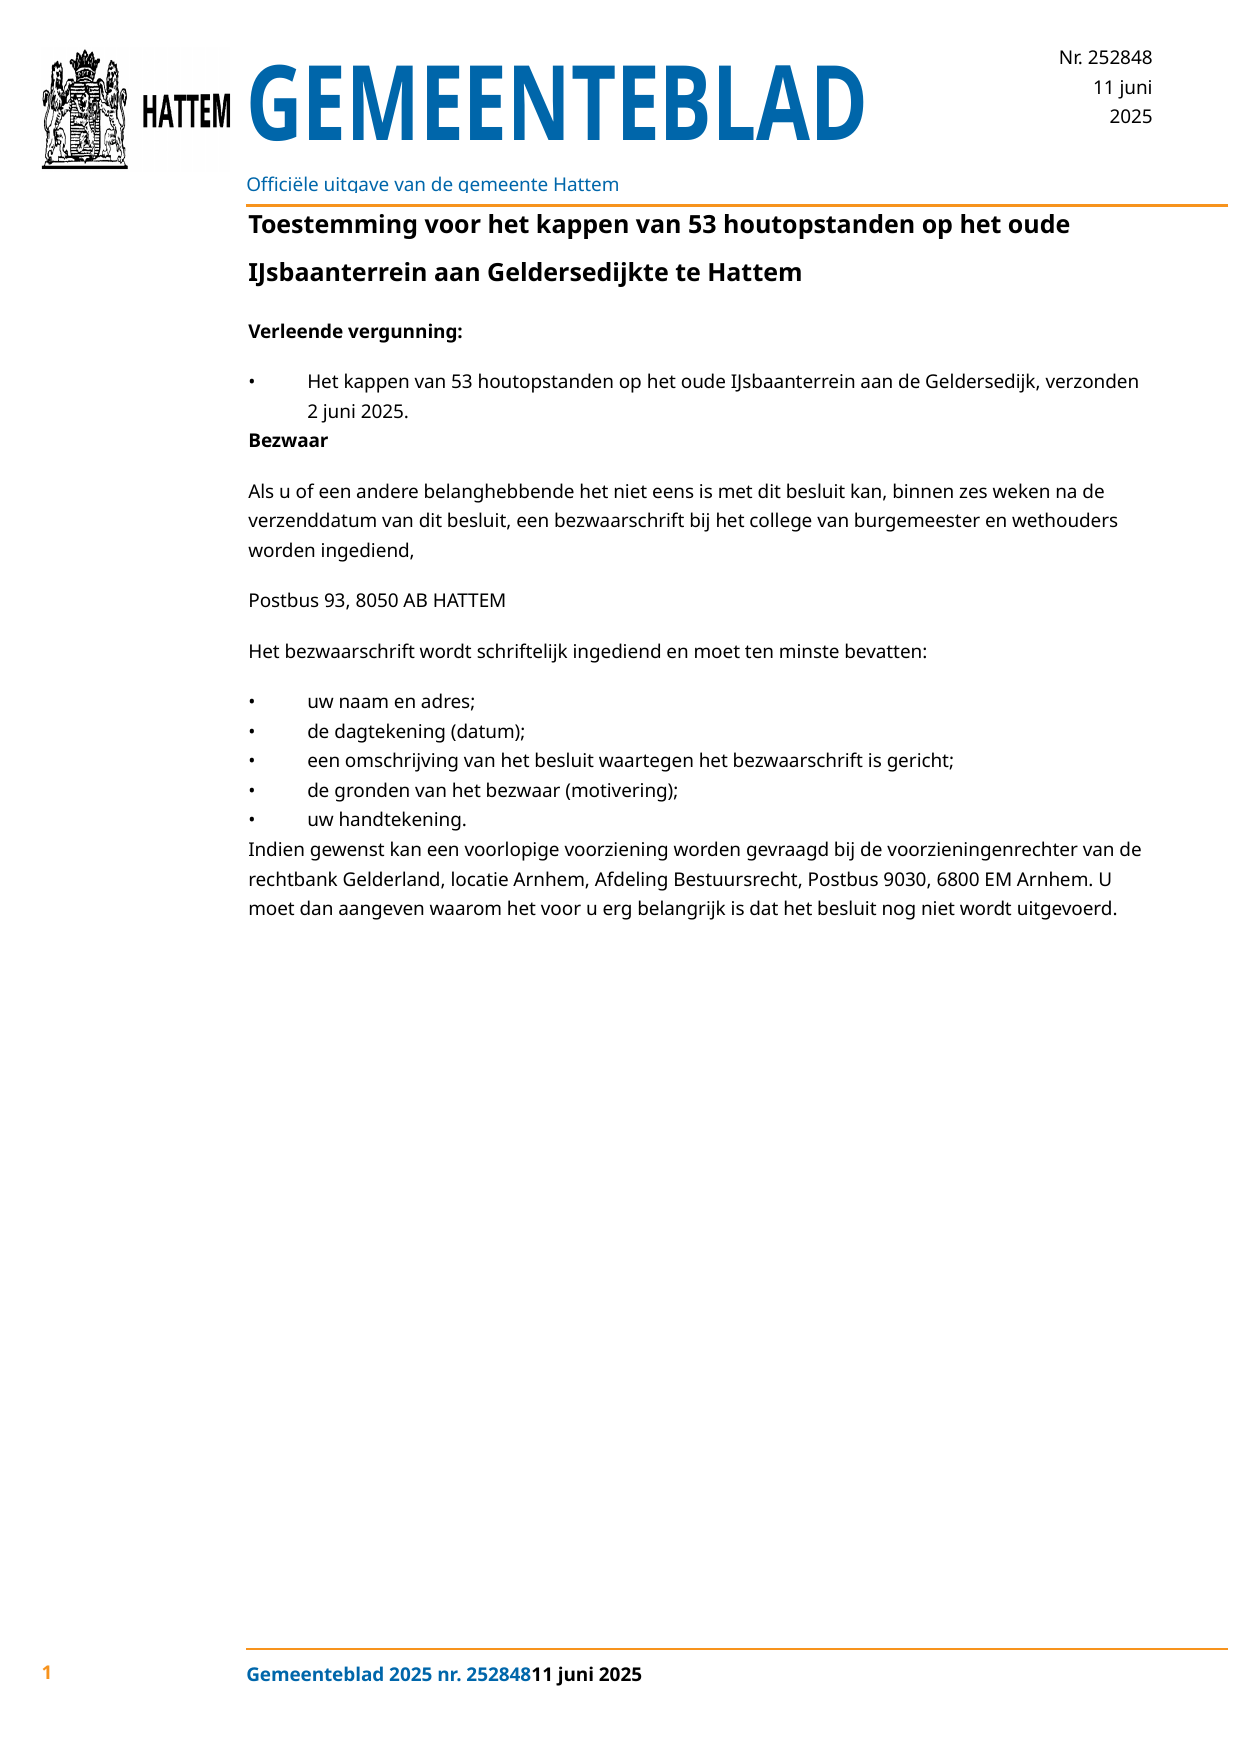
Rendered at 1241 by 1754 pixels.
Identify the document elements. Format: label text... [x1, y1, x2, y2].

list de gronden van het bezwaar (motivering); [248, 777, 1152, 803]
text Verleende vergunning: [248, 318, 1152, 344]
list de dagtekening (datum); [248, 718, 1152, 744]
list Het kappen van 53 houtopstanden op het oude IJsbaanterrein aan de Geldersedijk, verzonden 2 juni 2025. [248, 368, 1152, 424]
list een omschrijving van het besluit waartegen het bezwaarschrift is gericht; [248, 747, 1152, 773]
text Toestemming voor het kappen van 53 houtopstanden op het oude IJsbaanterrein aan Geldersedijkte te Hattem [248, 207, 1152, 288]
text Bezwaar [248, 427, 1152, 453]
text Als u of een andere belanghebbende het niet eens is met dit besluit kan, binnen zes weken na de verzenddatum van dit besluit, een bezwaarschrift bij het college van burgemeester en wethouders worden ingediend, [248, 478, 1152, 563]
list uw handtekening. [248, 807, 1152, 832]
picture [41, 47, 231, 172]
text Het bezwaarschrift wordt schriftelijk ingediend en moet ten minste bevatten: [248, 638, 1152, 664]
list uw naam en adres; [248, 688, 1152, 714]
text Indien gewenst kan een voorlopige voorziening worden gevraagd bij de voorzieningenrechter van de rechtbank Gelderland, locatie Arnhem, Afdeling Bestuursrecht, Postbus 9030, 6800 EM Arnhem. U moet dan aangeven waarom het voor u erg belangrijk is dat het besluit nog niet wordt uitgevoerd. [248, 836, 1152, 921]
text Postbus 93, 8050 AB HATTEM [248, 587, 1152, 613]
